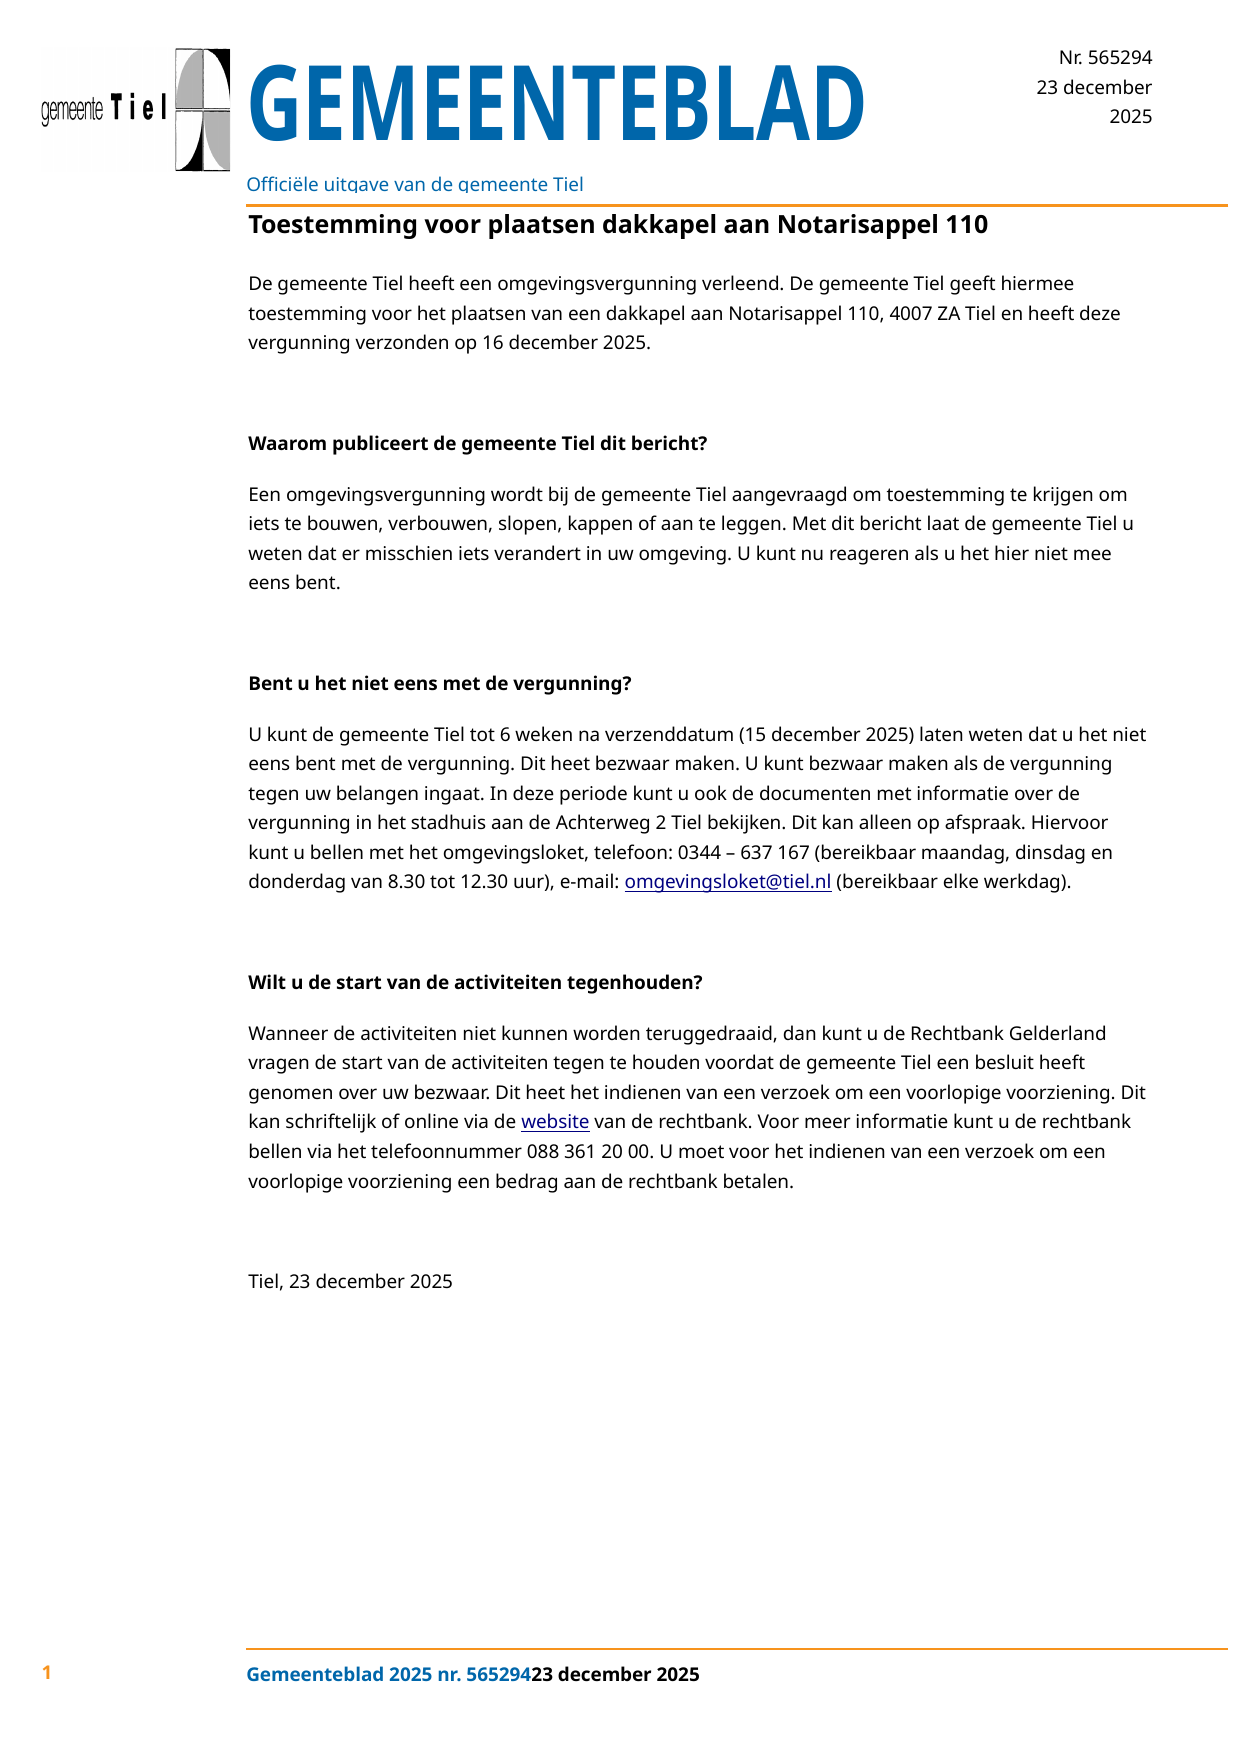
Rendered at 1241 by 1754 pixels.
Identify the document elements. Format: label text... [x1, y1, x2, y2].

text Een omgevingsvergunning wordt bij de gemeente Tiel aangevraagd om toestemming te krijgen om iets te bouwen, verbouwen, slopen, kappen of aan te leggen. Met dit bericht laat de gemeente Tiel u weten dat er misschien iets verandert in uw omgeving. U kunt nu reageren als u het hier niet mee eens bent. [248, 481, 1152, 595]
text Bent u het niet eens met de vergunning? [248, 670, 1152, 696]
picture [41, 47, 231, 172]
text Waarom publiceert de gemeente Tiel dit bericht? [248, 430, 1152, 456]
text Wanneer de activiteiten niet kunnen worden teruggedraaid, dan kunt u de Rechtbank Gelderland vragen de start van de activiteiten tegen te houden voordat de gemeente Tiel een besluit heeft genomen over uw bezwaar. Dit heet het indienen van een verzoek om een voorlopige voorziening. Dit kan schriftelijk of online via de website van de rechtbank. Voor meer informatie kunt u de rechtbank bellen via het telefoonnummer 088 361 20 00. U moet voor het indienen van een verzoek om een voorlopige voorziening een bedrag aan de rechtbank betalen. [248, 1020, 1152, 1193]
text Tiel, 23 december 2025 [248, 1269, 1152, 1294]
text Wilt u de start van de activiteiten tegenhouden? [248, 969, 1152, 995]
text Toestemming voor plaatsen dakkapel aan Notarisappel 110 [248, 207, 1152, 241]
text De gemeente Tiel heeft een omgevingsvergunning verleend. De gemeente Tiel geeft hiermee toestemming voor het plaatsen van een dakkapel aan Notarisappel 110, 4007 ZA Tiel en heeft deze vergunning verzonden op 16 december 2025. [248, 270, 1152, 355]
text U kunt de gemeente Tiel tot 6 weken na verzenddatum (15 december 2025) laten weten dat u het niet eens bent met de vergunning. Dit heet bezwaar maken. U kunt bezwaar maken als de vergunning tegen uw belangen ingaat. In deze periode kunt u ook de documenten met informatie over de vergunning in het stadhuis aan de Achterweg 2 Tiel bekijken. Dit kan alleen op afspraak. Hiervoor kunt u bellen met het omgevingsloket, telefoon: 0344 – 637 167 (bereikbaar maandag, dinsdag en donderdag van 8.30 tot 12.30 uur), e-mail: omgevingsloket@tiel.nl (bereikbaar elke werkdag). [248, 721, 1152, 894]
